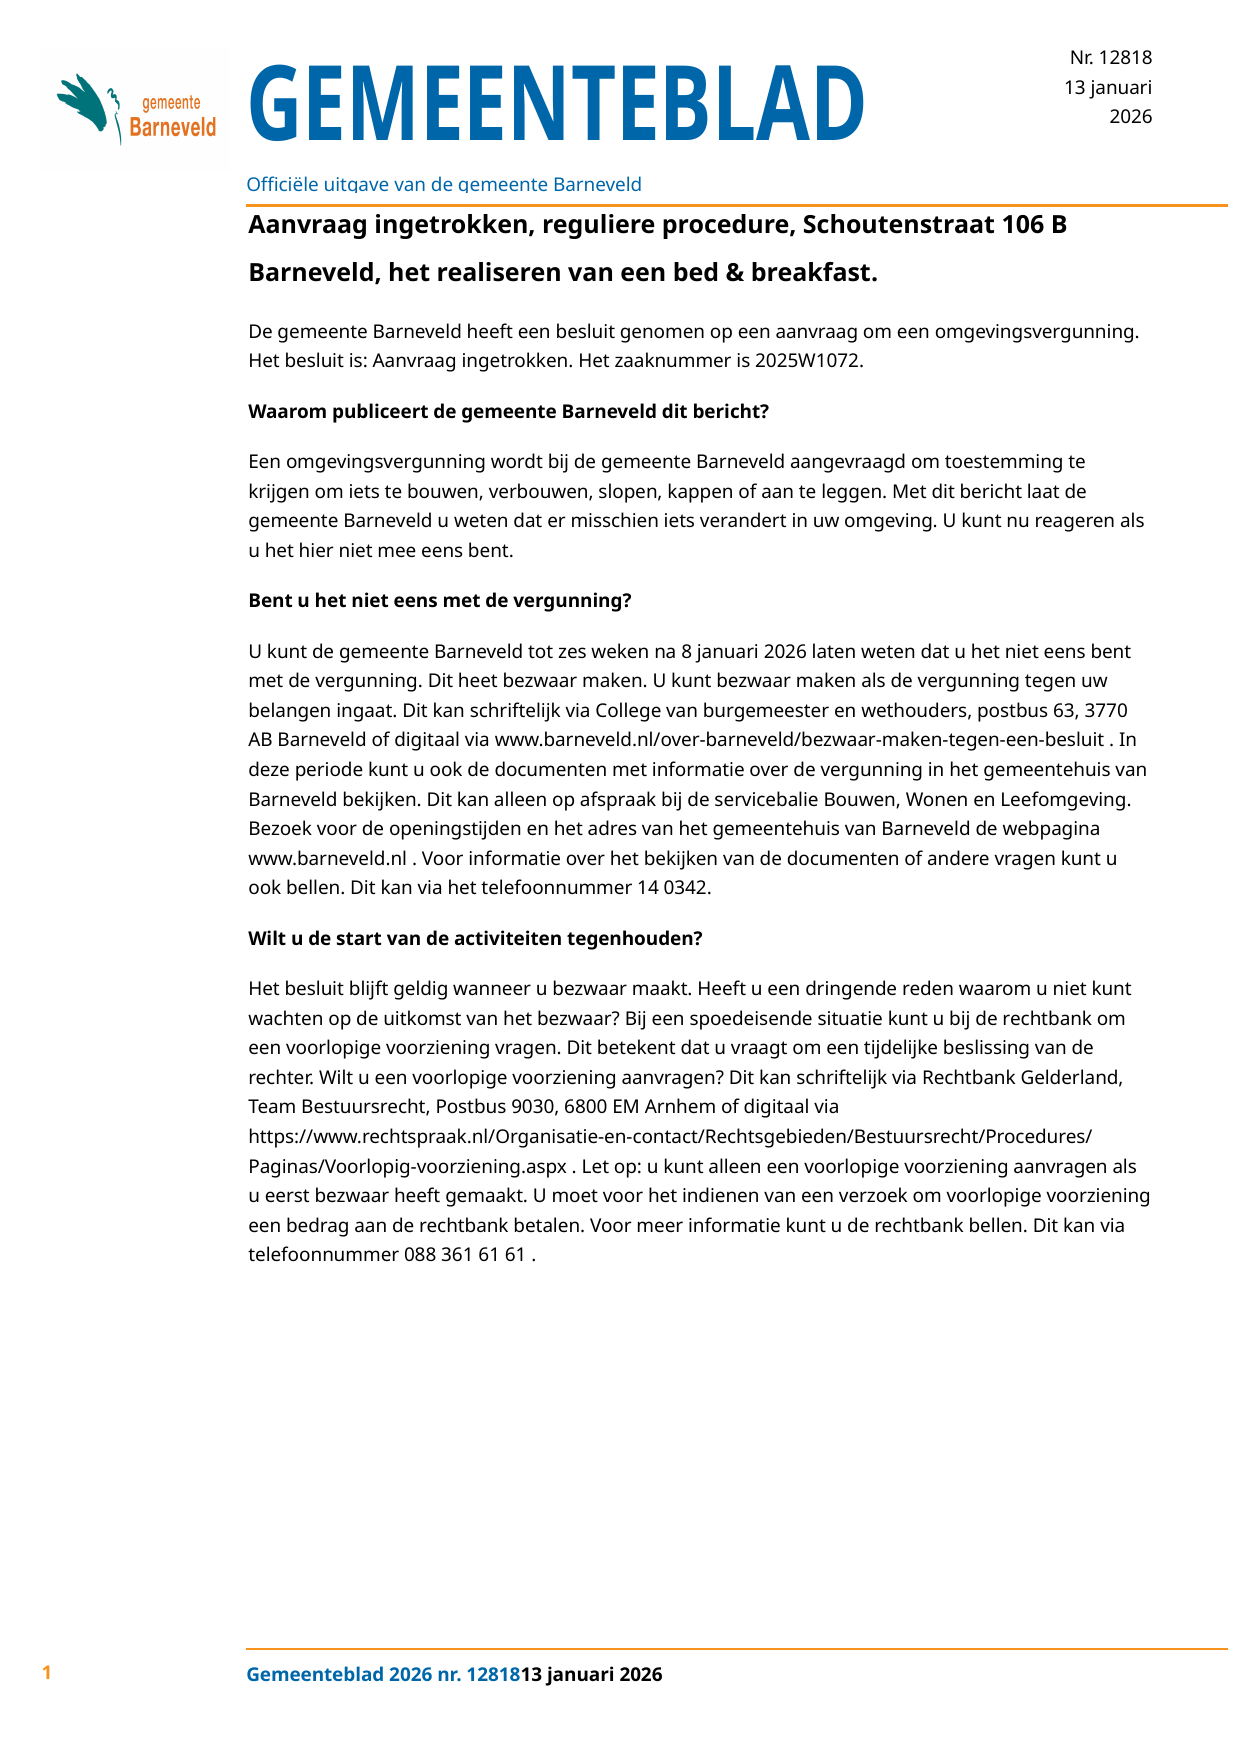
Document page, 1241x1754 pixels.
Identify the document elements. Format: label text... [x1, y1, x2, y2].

text Het besluit blijft geldig wanneer u bezwaar maakt. Heeft u een dringende reden waarom u niet kunt wachten op de uitkomst van het bezwaar? Bij een spoedeisende situatie kunt u bij de rechtbank om een voorlopige voorziening vragen. Dit betekent dat u vraagt om een tijdelijke beslissing van de rechter. Wilt u een voorlopige voorziening aanvragen? Dit kan schriftelijk via Rechtbank Gelderland, Team Bestuursrecht, Postbus 9030, 6800 EM Arnhem of digitaal via https://www.rechtspraak.nl/Organisatie-en-contact/Rechtsgebieden/Bestuursrecht/Procedures/Paginas/Voorlopig-voorziening.aspx . Let op: u kunt alleen een voorlopige voorziening aanvragen als u eerst bezwaar heeft gemaakt. U moet voor het indienen van een verzoek om voorlopige voorziening een bedrag aan de rechtbank betalen. Voor meer informatie kunt u de rechtbank bellen. Dit kan via telefoonnummer 088 361 61 61 . [248, 975, 1152, 1267]
text Waarom publiceert de gemeente Barneveld dit bericht? [248, 398, 1152, 424]
text U kunt de gemeente Barneveld tot zes weken na 8 januari 2026 laten weten dat u het niet eens bent met de vergunning. Dit heet bezwaar maken. U kunt bezwaar maken als de vergunning tegen uw belangen ingaat. Dit kan schriftelijk via College van burgemeester en wethouders, postbus 63, 3770 AB Barneveld of digitaal via www.barneveld.nl/over-barneveld/bezwaar-maken-tegen-een-besluit . In deze periode kunt u ook de documenten met informatie over de vergunning in het gemeentehuis van Barneveld bekijken. Dit kan alleen op afspraak bij de servicebalie Bouwen, Wonen en Leefomgeving. Bezoek voor de openingstijden en het adres van het gemeentehuis van Barneveld de webpagina www.barneveld.nl . Voor informatie over het bekijken van de documenten of andere vragen kunt u ook bellen. Dit kan via het telefoonnummer 14 0342. [248, 638, 1152, 900]
text Aanvraag ingetrokken, reguliere procedure, Schoutenstraat 106 B Barneveld, het realiseren van een bed & breakfast. [248, 207, 1152, 288]
picture [41, 47, 231, 172]
text Een omgevingsvergunning wordt bij de gemeente Barneveld aangevraagd om toestemming te krijgen om iets te bouwen, verbouwen, slopen, kappen of aan te leggen. Met dit bericht laat de gemeente Barneveld u weten dat er misschien iets verandert in uw omgeving. U kunt nu reageren als u het hier niet mee eens bent. [248, 448, 1152, 563]
text De gemeente Barneveld heeft een besluit genomen op een aanvraag om een omgevingsvergunning. Het besluit is: Aanvraag ingetrokken. Het zaaknummer is 2025W1072. [248, 318, 1152, 373]
text Bent u het niet eens met de vergunning? [248, 587, 1152, 613]
text Wilt u de start van de activiteiten tegenhouden? [248, 925, 1152, 951]
